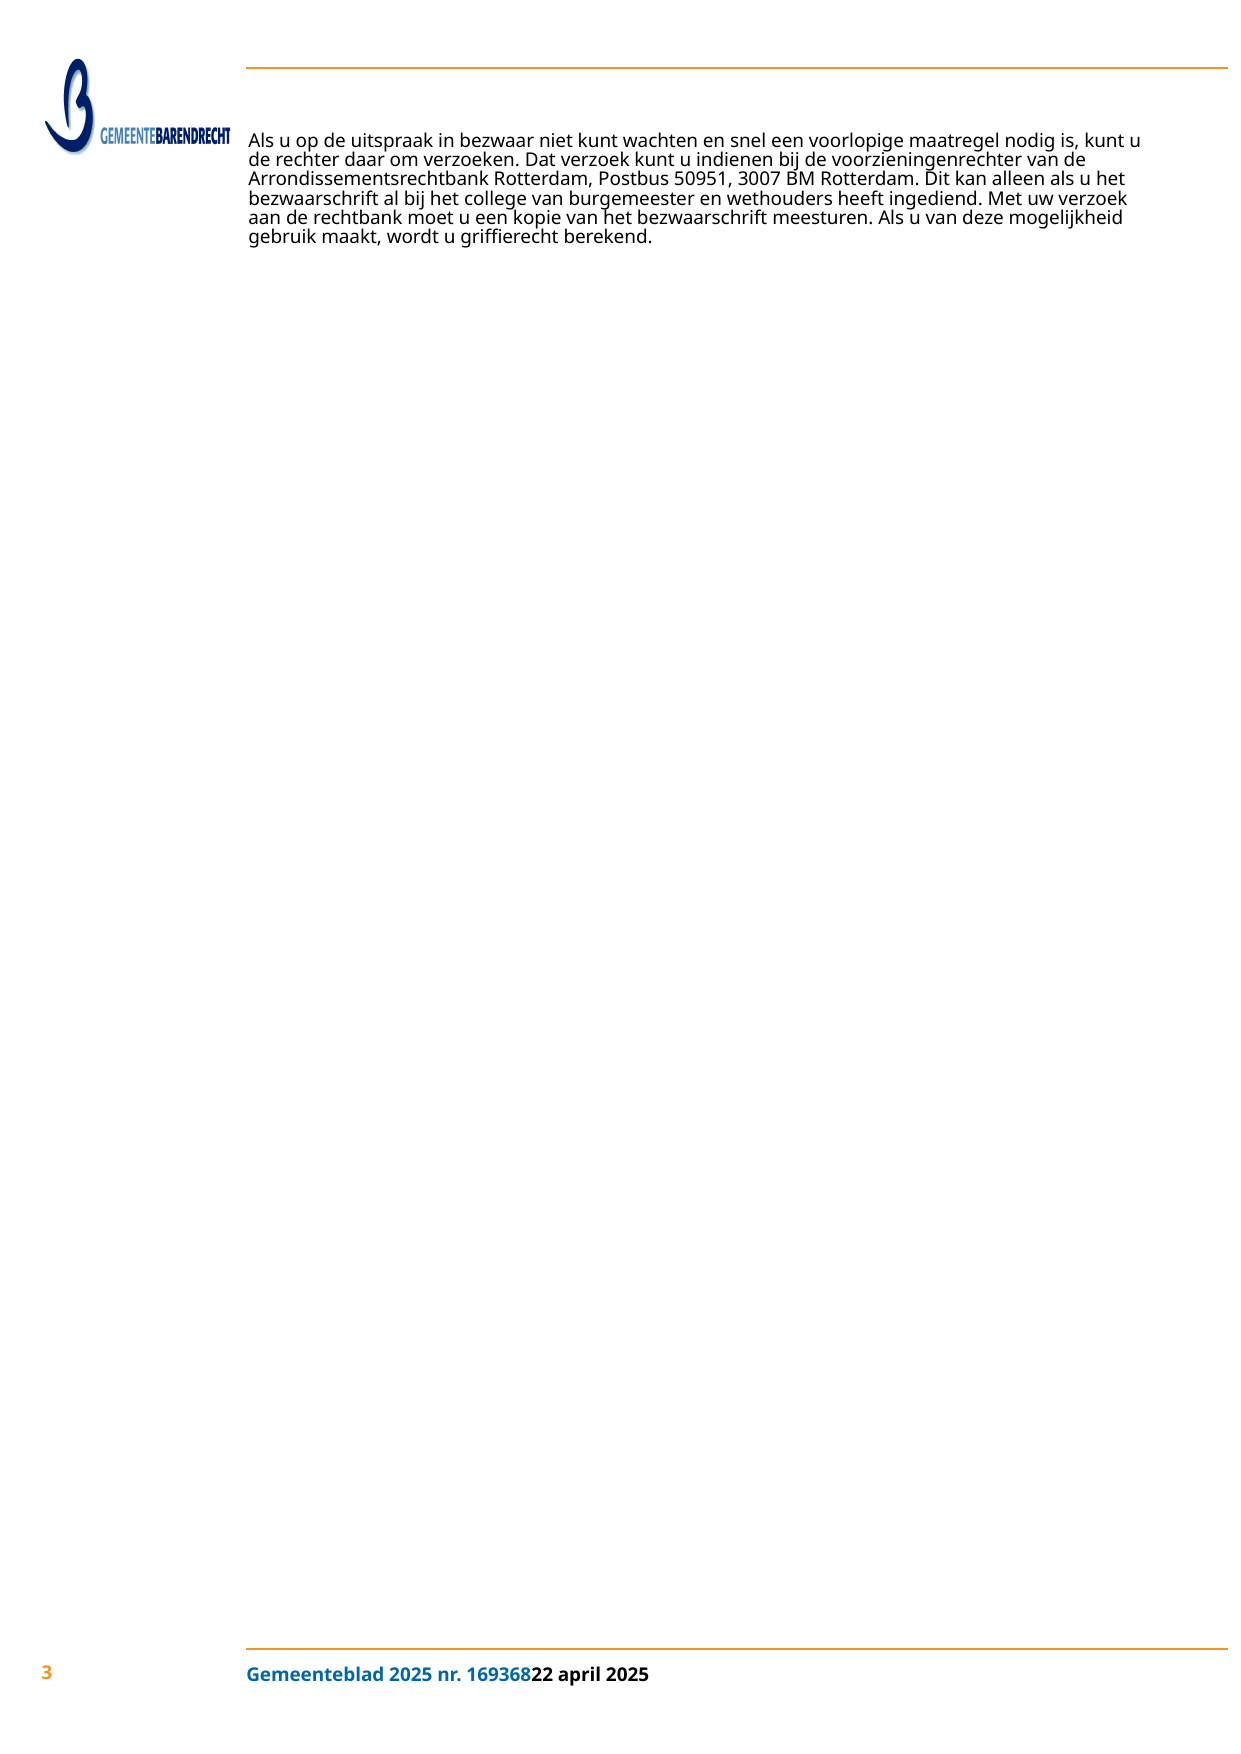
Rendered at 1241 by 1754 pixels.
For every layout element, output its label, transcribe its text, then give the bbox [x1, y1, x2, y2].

text Als u op de uitspraak in bezwaar niet kunt wachten en snel een voorlopige maatregel nodig is, kunt u de rechter daar om verzoeken. Dat verzoek kunt u indienen bij de voorzieningenrechter van de Arrondissementsrechtbank Rotterdam, Postbus 50951, 3007 BM Rotterdam. Dit kan alleen als u het bezwaarschrift al bij het college van burgemeester en wethouders heeft ingediend. Met uw verzoek aan de rechtbank moet u een kopie van het bezwaarschrift meesturen. Als u van deze mogelijkheid gebruik maakt, wordt u griffierecht berekend. [248, 132, 1152, 247]
picture [41, 47, 231, 172]
